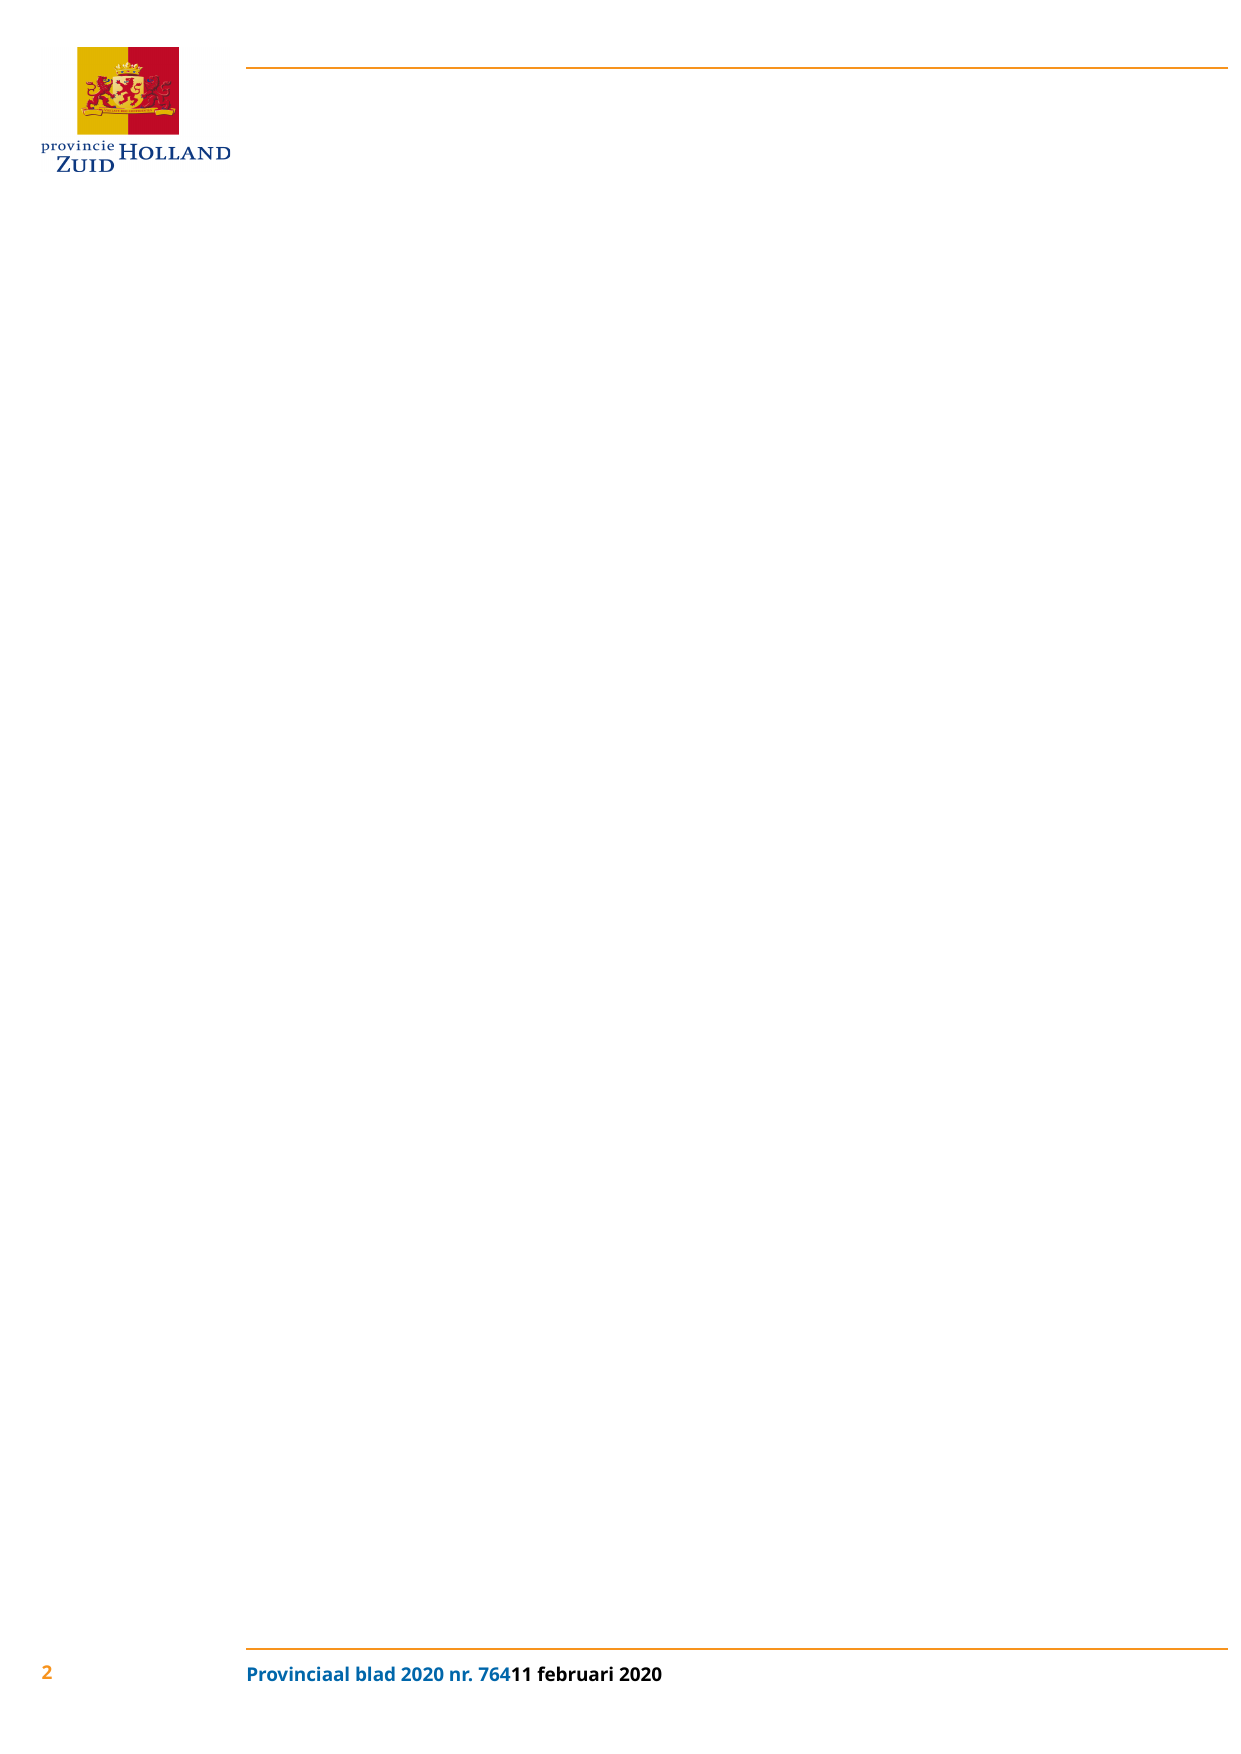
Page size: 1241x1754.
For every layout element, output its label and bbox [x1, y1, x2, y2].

picture [41, 47, 231, 172]
